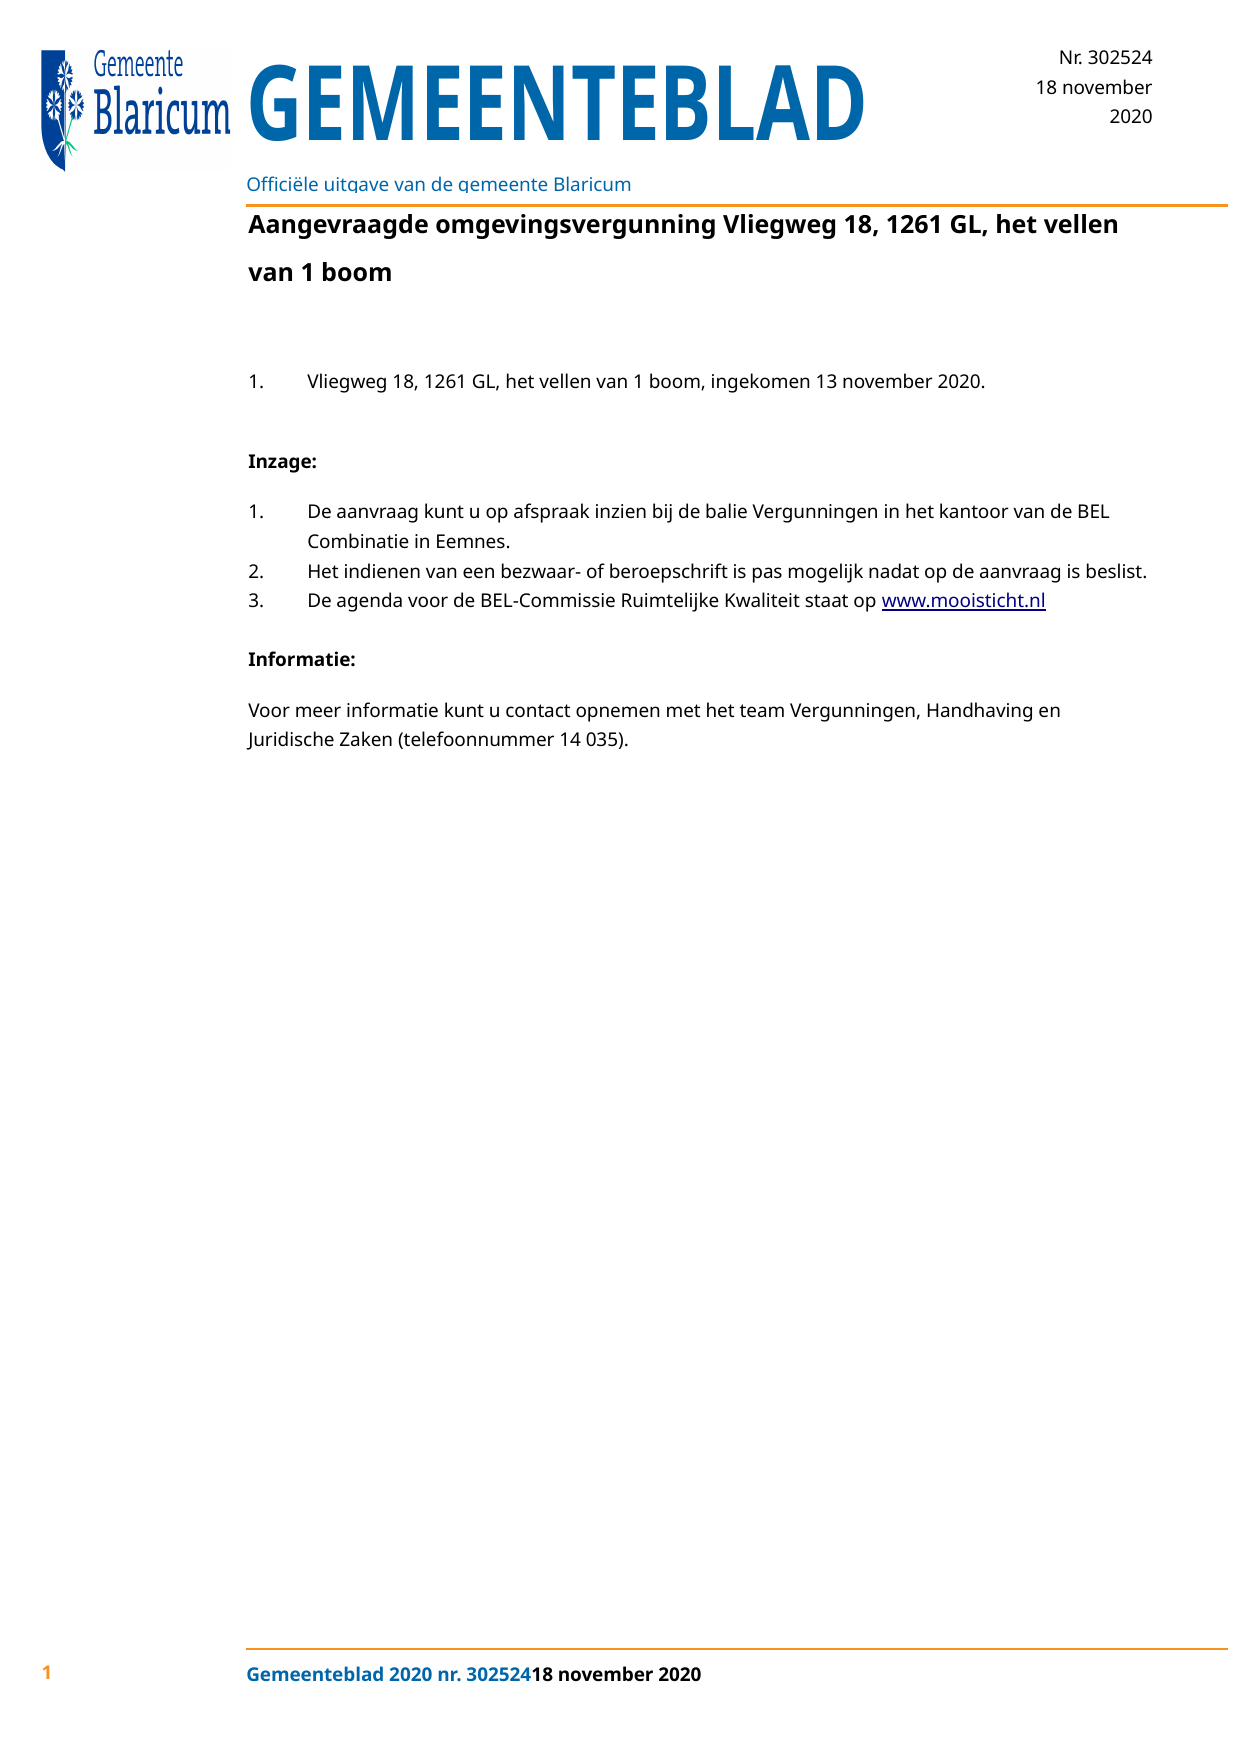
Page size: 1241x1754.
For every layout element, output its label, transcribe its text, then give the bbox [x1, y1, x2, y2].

text Inzage: [248, 448, 1152, 474]
list Het indienen van een bezwaar- of beroepschrift is pas mogelijk nadat op de aanvraag is beslist. [248, 558, 1152, 584]
list Vliegweg 18, 1261 GL, het vellen van 1 boom, ingekomen 13 november 2020. [248, 368, 1152, 394]
picture [41, 47, 231, 172]
text Aangevraagde omgevingsvergunning Vliegweg 18, 1261 GL, het vellen van 1 boom [248, 207, 1152, 288]
text Voor meer informatie kunt u contact opnemen met het team Vergunningen, Handhaving en Juridische Zaken (telefoonnummer 14 035). [248, 697, 1152, 752]
list De agenda voor de BEL-Commissie Ruimtelijke Kwaliteit staat op www.mooisticht.nl [248, 587, 1152, 613]
text Informatie: [248, 647, 1152, 672]
list De aanvraag kunt u op afspraak inzien bij de balie Vergunningen in het kantoor van de BEL Combinatie in Eemnes. [248, 499, 1152, 554]
